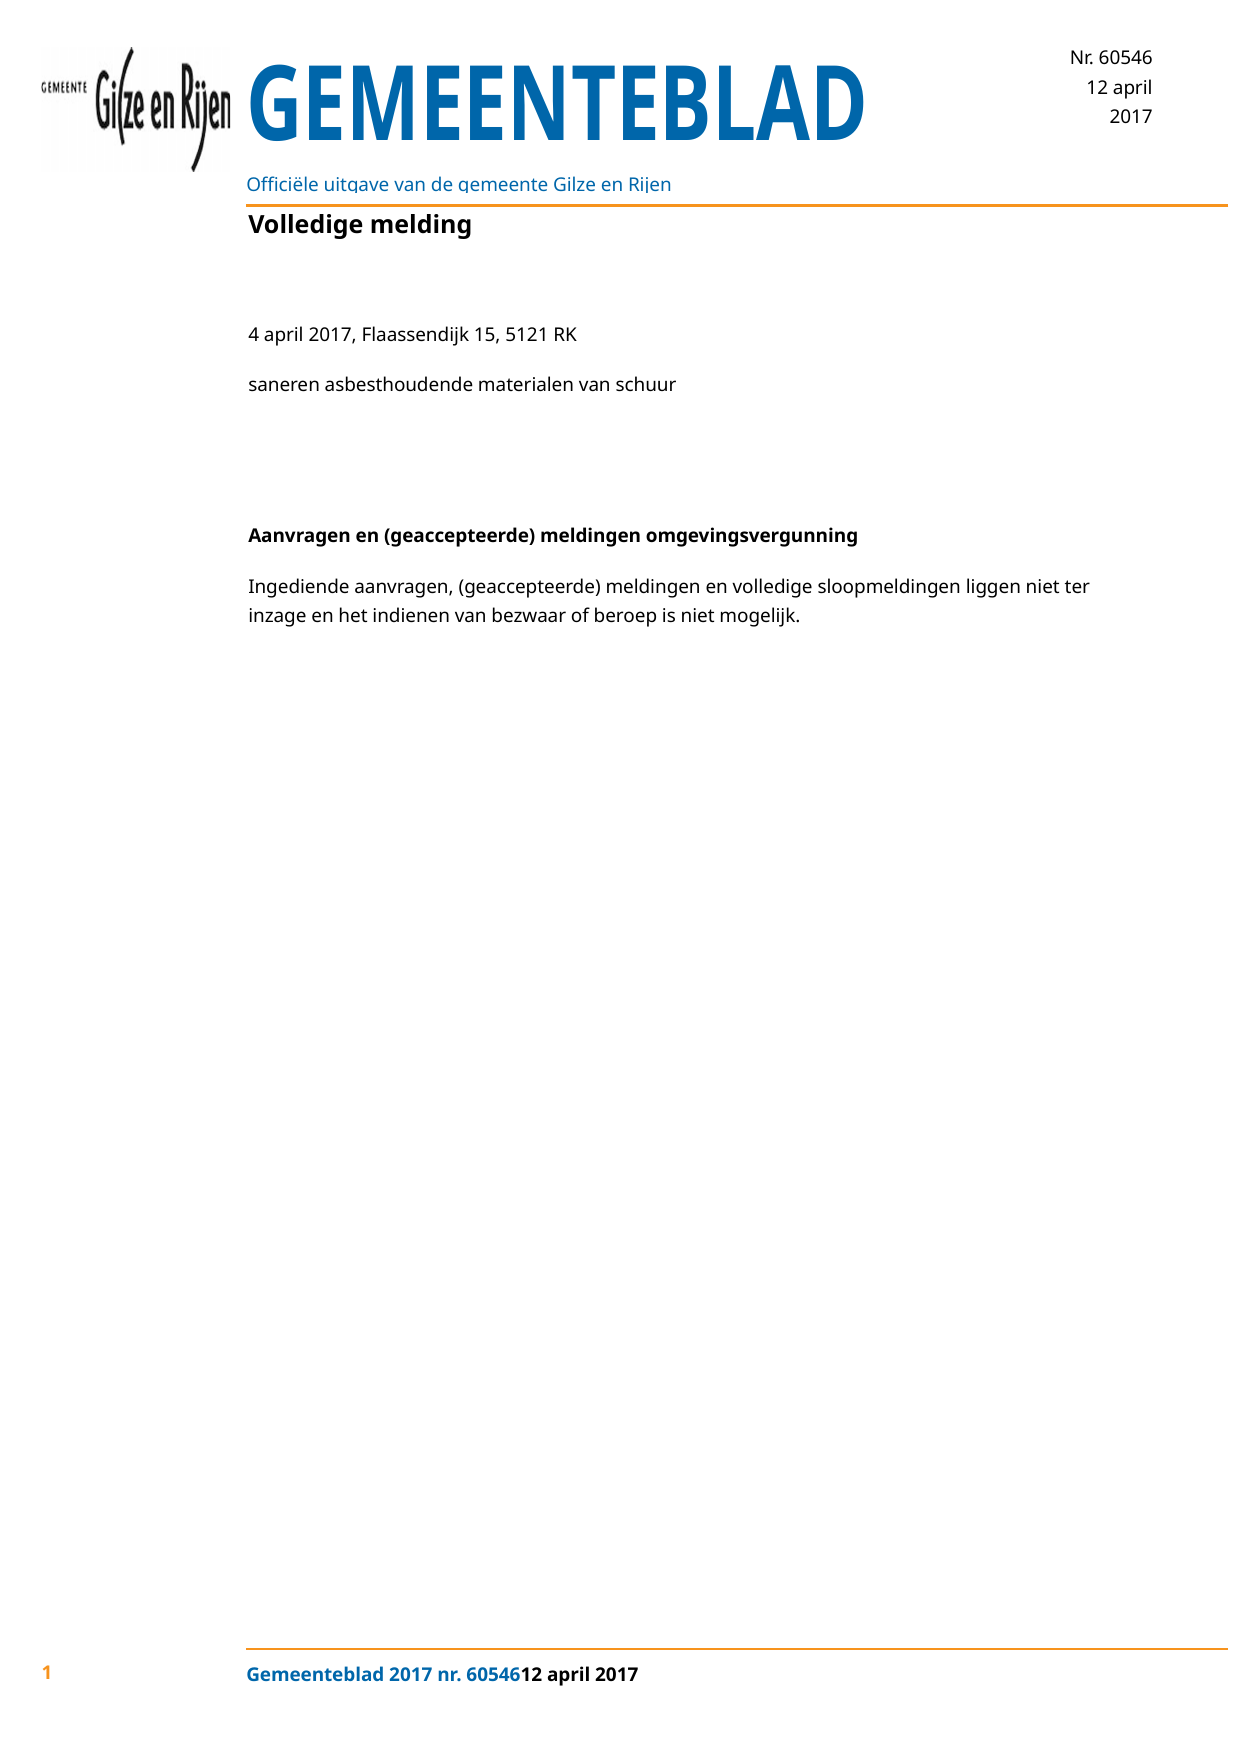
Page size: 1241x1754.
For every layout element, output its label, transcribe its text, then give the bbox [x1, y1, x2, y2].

text Aanvragen en (geaccepteerde) meldingen omgevingsvergunning [248, 522, 1152, 548]
text saneren asbesthoudende materialen van schuur [248, 371, 1152, 397]
picture [41, 47, 231, 172]
text Volledige melding [248, 207, 1152, 241]
text 4 april 2017, Flaassendijk 15, 5121 RK [248, 321, 1152, 346]
text Ingediende aanvragen, (geaccepteerde) meldingen en volledige sloopmeldingen liggen niet ter inzage en het indienen van bezwaar of beroep is niet mogelijk. [248, 573, 1152, 628]
